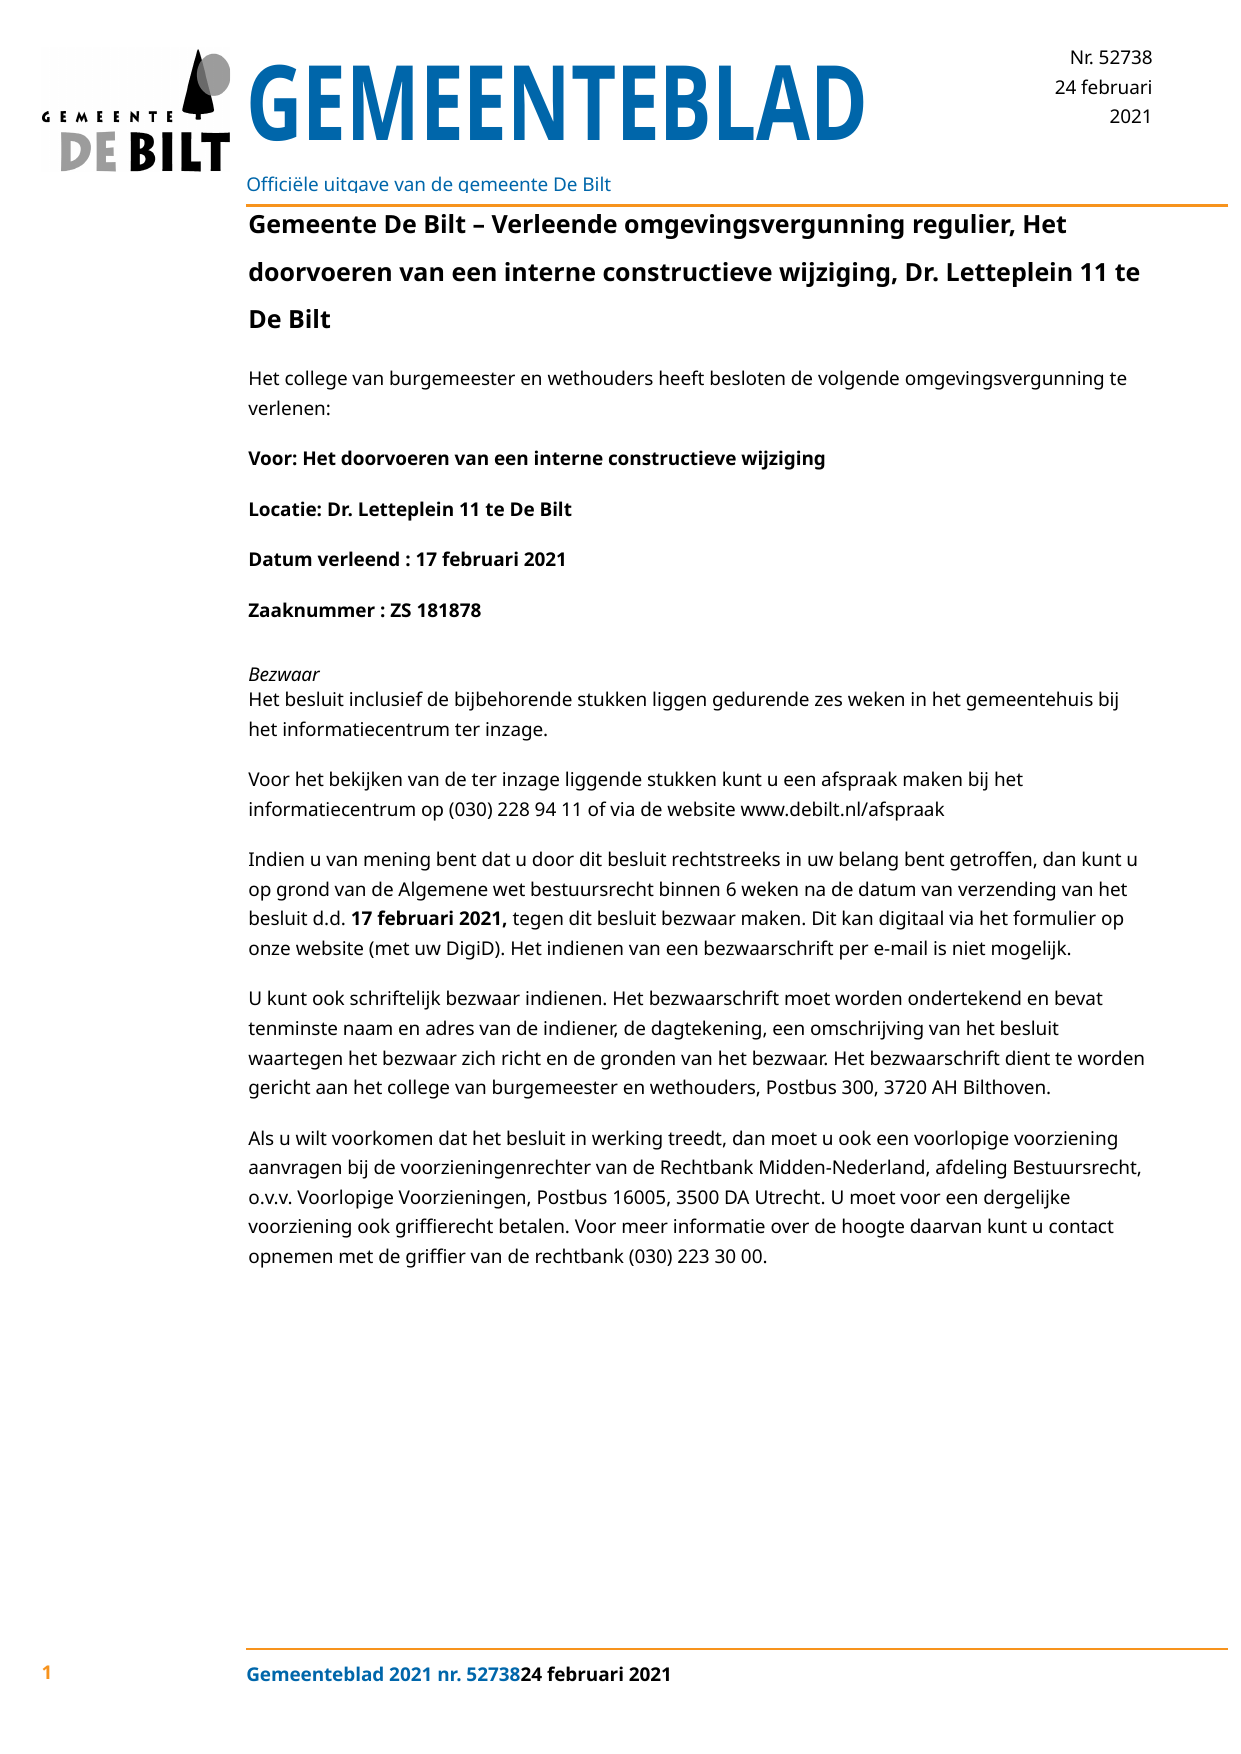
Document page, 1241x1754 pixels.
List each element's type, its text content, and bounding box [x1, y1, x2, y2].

text Voor: Het doorvoeren van een interne constructieve wijziging [248, 446, 1152, 471]
text Indien u van mening bent dat u door dit besluit rechtstreeks in uw belang bent getroffen, dan kunt u op grond van de Algemene wet bestuursrecht binnen 6 weken na de datum van verzending van het besluit d.d. 17 februari 2021, tegen dit besluit bezwaar maken. Dit kan digitaal via het formulier op onze website (met uw DigiD). Het indienen van een bezwaarschrift per e-mail is niet mogelijk. [248, 846, 1152, 961]
text Als u wilt voorkomen dat het besluit in werking treedt, dan moet u ook een voorlopige voorziening aanvragen bij de voorzieningenrechter van de Rechtbank Midden-Nederland, afdeling Bestuursrecht, o.v.v. Voorlopige Voorzieningen, Postbus 16005, 3500 DA Utrecht. U moet voor een dergelijke voorziening ook griffierecht betalen. Voor meer informatie over de hoogte daarvan kunt u contact opnemen met de griffier van de rechtbank (030) 223 30 00. [248, 1125, 1152, 1269]
text U kunt ook schriftelijk bezwaar indienen. Het bezwaarschrift moet worden ondertekend en bevat tenminste naam en adres van de indiener, de dagtekening, een omschrijving van het besluit waartegen het bezwaar zich richt en de gronden van het bezwaar. Het bezwaarschrift dient te worden gericht aan het college van burgemeester en wethouders, Postbus 300, 3720 AH Bilthoven. [248, 986, 1152, 1100]
text Zaaknummer : ZS 181878 [248, 597, 1152, 622]
text Datum verleend : 17 februari 2021 [248, 546, 1152, 572]
text Gemeente De Bilt – Verleende omgevingsvergunning regulier, Het doorvoeren van een interne constructieve wijziging, Dr. Letteplein 11 te De Bilt [248, 207, 1152, 336]
text Het college van burgemeester en wethouders heeft besloten de volgende omgevingsvergunning te verlenen: [248, 366, 1152, 421]
text Bezwaar [248, 661, 1152, 686]
text Locatie: Dr. Letteplein 11 te De Bilt [248, 496, 1152, 522]
text Het besluit inclusief de bijbehorende stukken liggen gedurende zes weken in het gemeentehuis bij het informatiecentrum ter inzage. [248, 686, 1152, 742]
picture [41, 47, 231, 172]
text Voor het bekijken van de ter inzage liggende stukken kunt u een afspraak maken bij het informatiecentrum op (030) 228 94 11 of via de website www.debilt.nl/afspraak [248, 766, 1152, 822]
